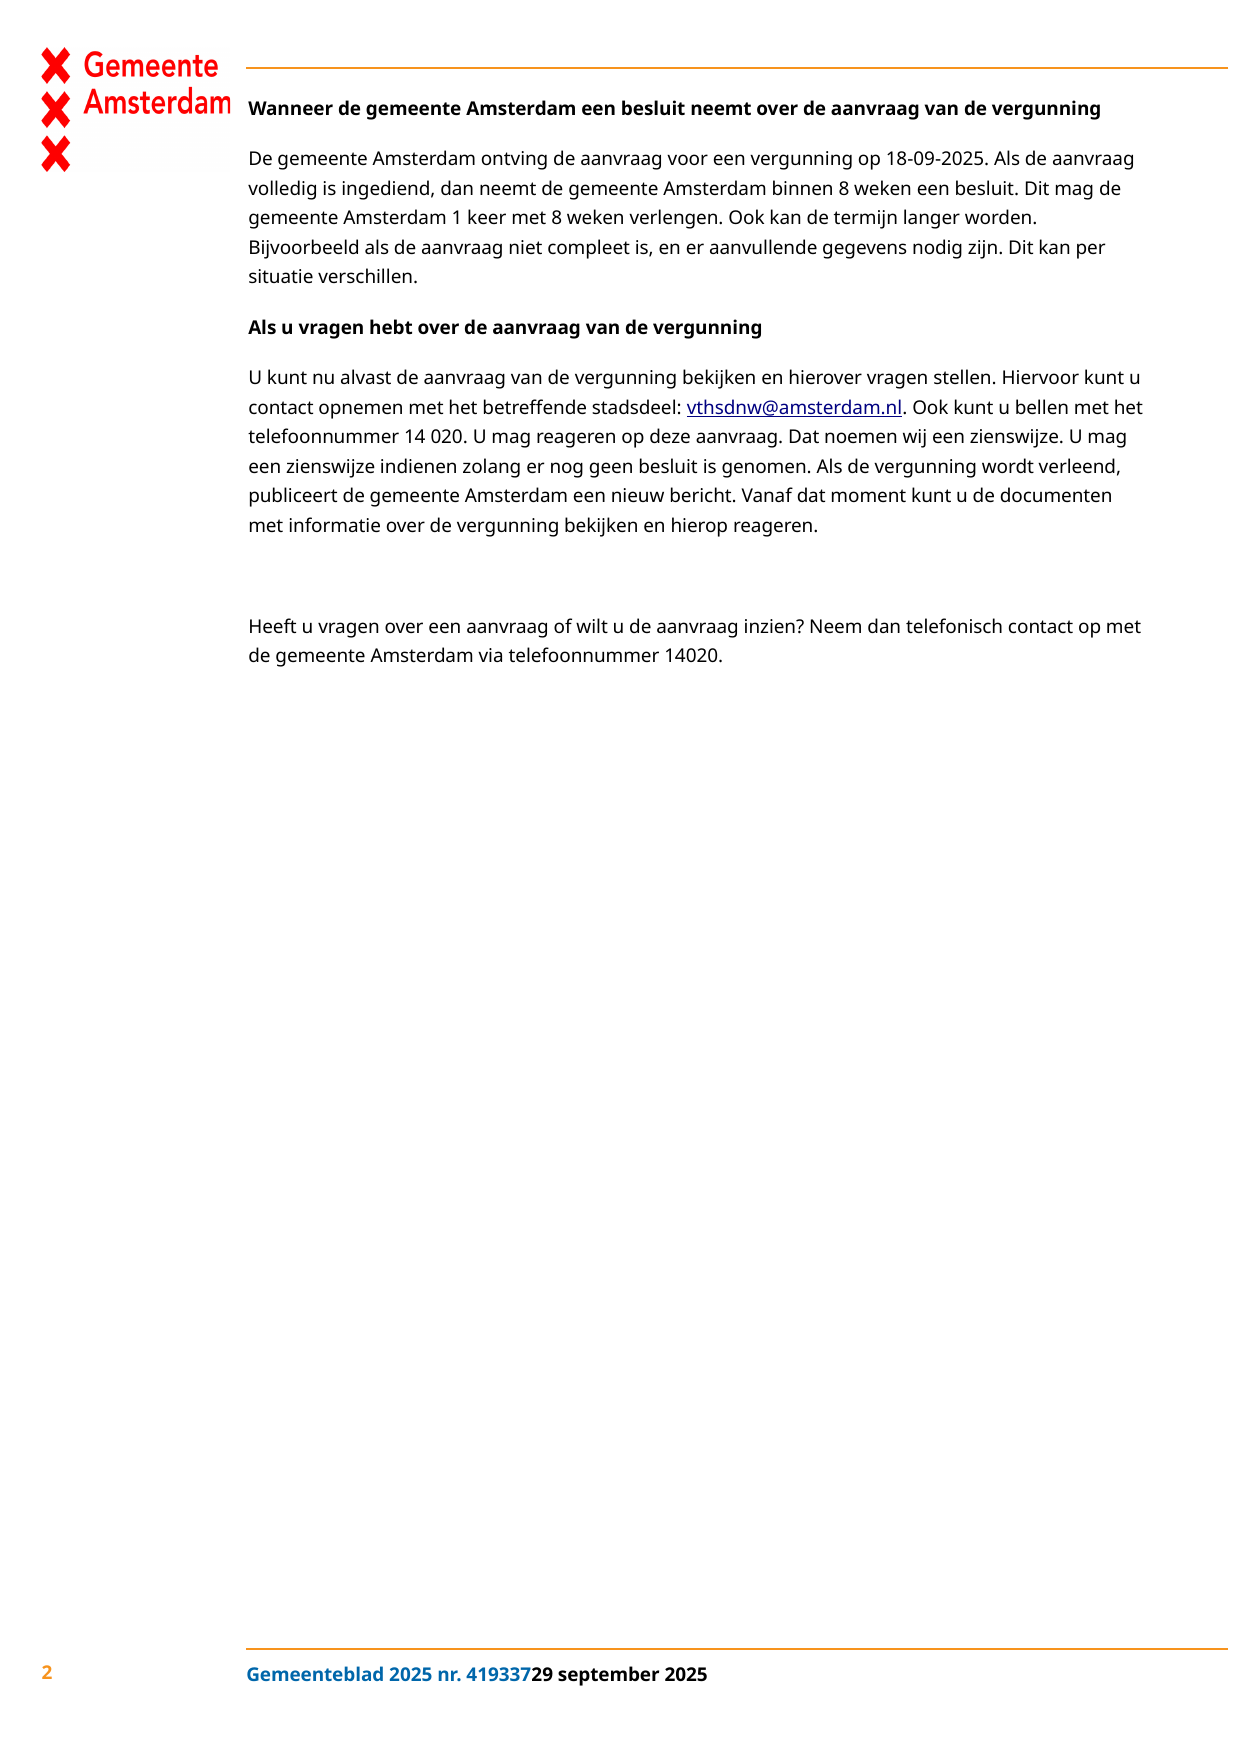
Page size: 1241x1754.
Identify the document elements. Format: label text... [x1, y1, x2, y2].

text Als u vragen hebt over de aanvraag van de vergunning [248, 314, 1152, 340]
text De gemeente Amsterdam ontving de aanvraag voor een vergunning op 18-09-2025. Als de aanvraag volledig is ingediend, dan neemt de gemeente Amsterdam binnen 8 weken een besluit. Dit mag de gemeente Amsterdam 1 keer met 8 weken verlengen. Ook kan de termijn langer worden. Bijvoorbeeld als de aanvraag niet compleet is, en er aanvullende gegevens nodig zijn. Dit kan per situatie verschillen. [248, 145, 1152, 289]
text Wanneer de gemeente Amsterdam een besluit neemt over de aanvraag van de vergunning [248, 95, 1152, 121]
text U kunt nu alvast de aanvraag van de vergunning bekijken en hierover vragen stellen. Hiervoor kunt u contact opnemen met het betreffende stadsdeel: vthsdnw@amsterdam.nl. Ook kunt u bellen met het telefoonnummer 14 020. U mag reageren op deze aanvraag. Dat noemen wij een zienswijze. U mag een zienswijze indienen zolang er nog geen besluit is genomen. Als de vergunning wordt verleend, publiceert de gemeente Amsterdam een nieuw bericht. Vanaf dat moment kunt u de documenten met informatie over de vergunning bekijken en hierop reageren. [248, 364, 1152, 538]
picture [41, 47, 231, 172]
text Heeft u vragen over een aanvraag of wilt u de aanvraag inzien? Neem dan telefonisch contact op met de gemeente Amsterdam via telefoonnummer 14020. [248, 613, 1152, 668]
